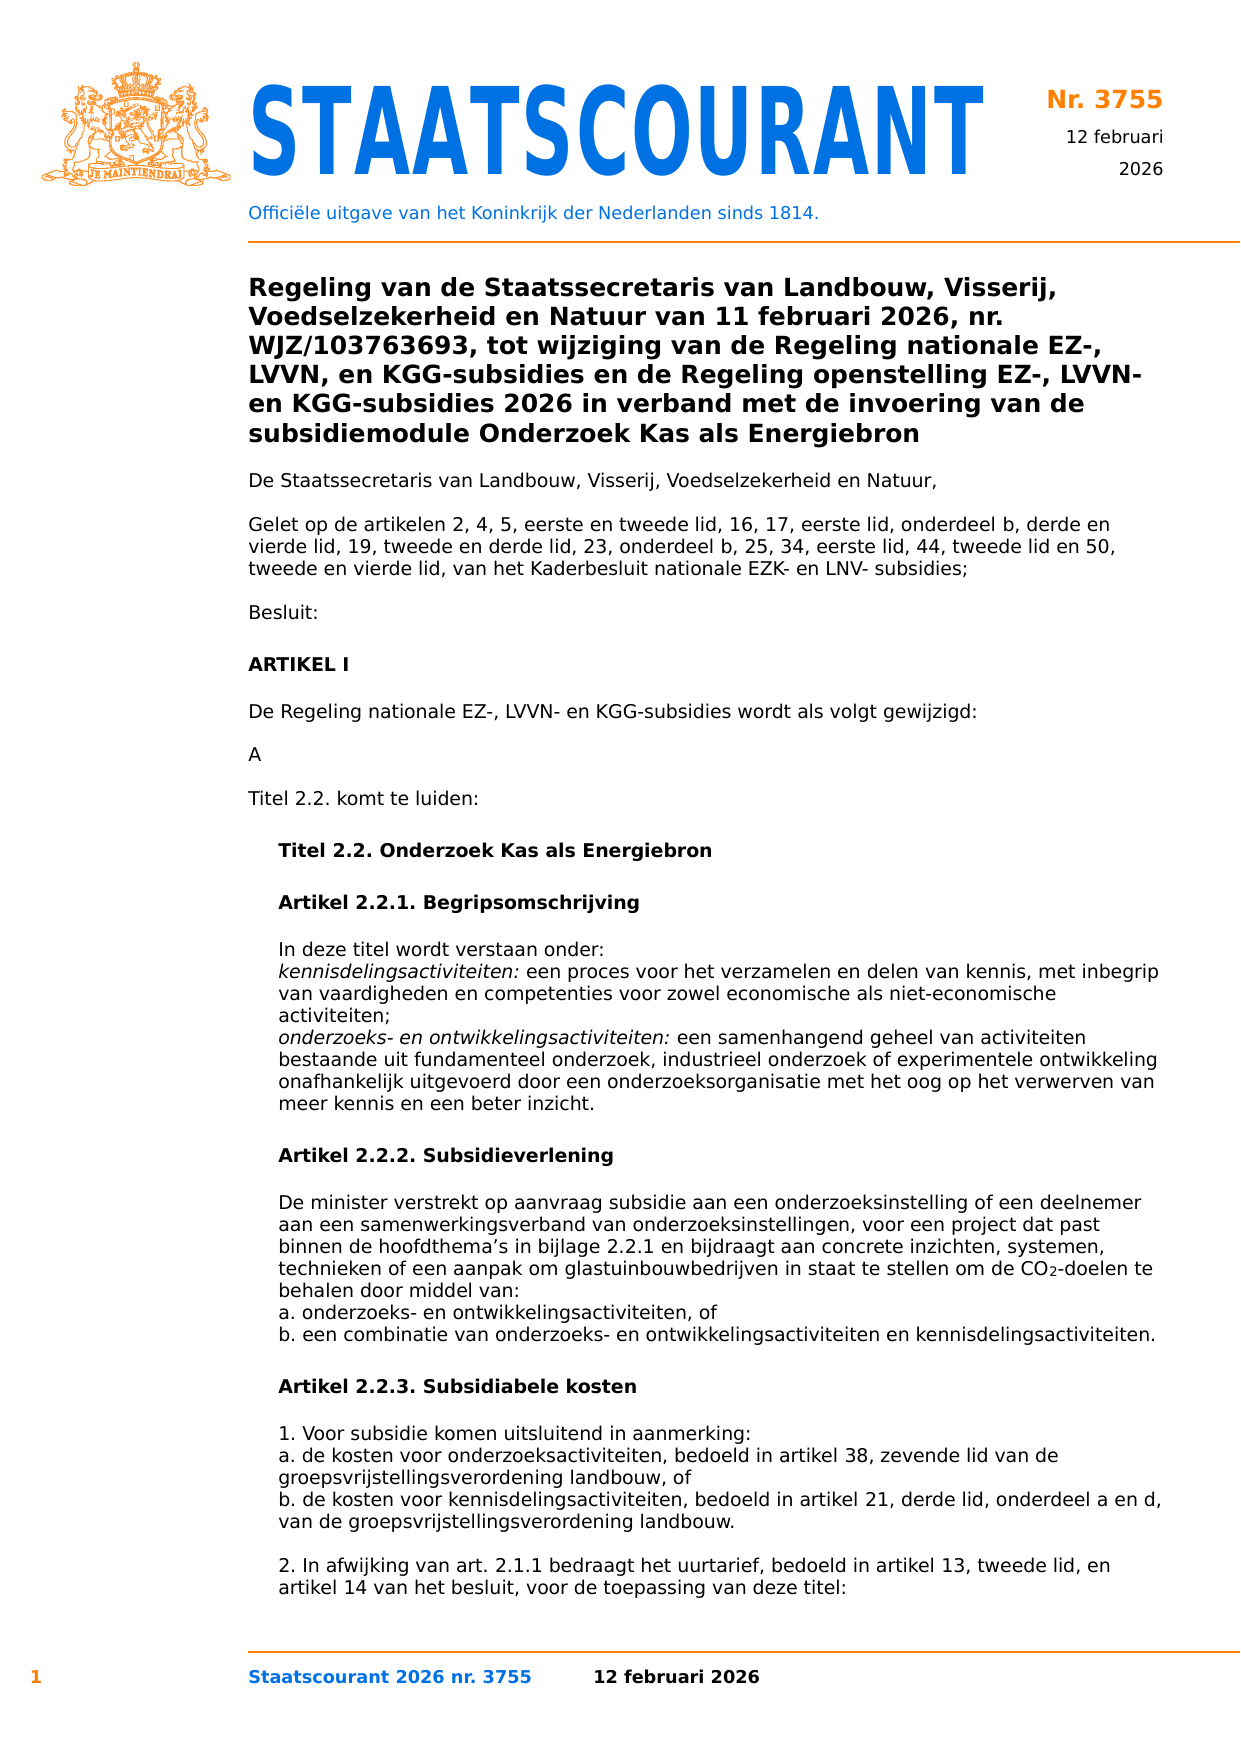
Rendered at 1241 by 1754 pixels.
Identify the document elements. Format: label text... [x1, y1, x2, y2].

table_header Nr. 3755 [998, 62, 1240, 121]
text A [248, 744, 1163, 766]
text Titel 2.2. komt te luiden: [248, 788, 1163, 810]
text Gelet op de artikelen 2, 4, 5, eerste en tweede lid, 16, 17, eerste lid, onderdeel b, derde en vierde lid, 19, tweede en derde lid, 23, onderdeel b, 25, 34, eerste lid, 44, tweede lid en 50, tweede en vierde lid, van het Kaderbesluit nationale EZK- en LNV- subsidies; [248, 514, 1163, 580]
text a. de kosten voor onderzoeksactiviteiten, bedoeld in artikel 38, zevende lid van de groepsvrijstellingsverordening landbouw, of [278, 1445, 1163, 1489]
table_cell 2026 [998, 153, 1240, 203]
text onderzoeks- en ontwikkelingsactiviteiten: een samenhangend geheel van activiteiten bestaande uit fundamenteel onderzoek, industrieel onderzoek of experimentele ontwikkeling onafhankelijk uitgevoerd door een onderzoeksorganisatie met het oog op het verwerven van meer kennis en een beter inzicht. [278, 1027, 1163, 1115]
text b. de kosten voor kennisdelingsactiviteiten, bedoeld in artikel 21, derde lid, onderdeel a en d, van de groepsvrijstellingsverordening landbouw. [278, 1489, 1163, 1533]
text De Staatssecretaris van Landbouw, Visserij, Voedselzekerheid en Natuur, [248, 470, 1163, 492]
subtitle Artikel 2.2.1. Begripsomschrijving [278, 892, 1163, 914]
text b. een combinatie van onderzoeks- en ontwikkelingsactiviteiten en kennisdelingsactiviteiten. [278, 1324, 1163, 1346]
text kennisdelingsactiviteiten: een proces voor het verzamelen en delen van kennis, met inbegrip van vaardigheden en competenties voor zowel economische als niet-economische activiteiten; [278, 961, 1163, 1027]
text 1. Voor subsidie komen uitsluitend in aanmerking: [278, 1423, 1163, 1445]
text Besluit: [248, 602, 1163, 623]
picture [41, 62, 231, 186]
text De Regeling nationale EZ-, LVVN- en KGG-subsidies wordt als volgt gewijzigd: [248, 701, 1163, 722]
subtitle Artikel 2.2.3. Subsidiabele kosten [278, 1376, 1163, 1398]
subtitle Titel 2.2. Onderzoek Kas als Energiebron [278, 840, 1163, 862]
subtitle Regeling van de Staatssecretaris van Landbouw, Visserij, Voedselzekerheid en Natuur van 11 februari 2026, nr. WJZ/103763693, tot wijziging van de Regeling nationale EZ-, LVVN, en KGG-subsidies en de Regeling openstelling EZ-, LVVN- en KGG-subsidies 2026 in verband met de invoering van de subsidiemodule Onderzoek Kas als Energiebron [248, 273, 1163, 448]
table_cell 12 februari [998, 121, 1240, 153]
table_header [25, 62, 248, 241]
text 2. In afwijking van art. 2.1.1 bedraagt het uurtarief, bedoeld in artikel 13, tweede lid, en artikel 14 van het besluit, voor de toepassing van deze titel: [278, 1554, 1163, 1598]
text De minister verstrekt op aanvraag subsidie aan een onderzoeksinstelling of een deelnemer aan een samenwerkingsverband van onderzoeksinstellingen, voor een project dat past binnen de hoofdthema’s in bijlage 2.2.1 en bijdraagt aan concrete inzichten, systemen, technieken of een aanpak om glastuinbouwbedrijven in staat te stellen om de CO2-doelen te behalen door middel van: [278, 1192, 1163, 1302]
table_header STAATSCOURANT [248, 62, 998, 203]
subtitle ARTIKEL I [248, 653, 1163, 676]
text a. onderzoeks- en ontwikkelingsactiviteiten, of [278, 1302, 1163, 1324]
text In deze titel wordt verstaan onder: [278, 939, 1163, 961]
subtitle Artikel 2.2.2. Subsidieverlening [278, 1145, 1163, 1167]
table_cell Officiële uitgave van het Koninkrijk der Nederlanden sinds 1814. [248, 203, 1240, 241]
